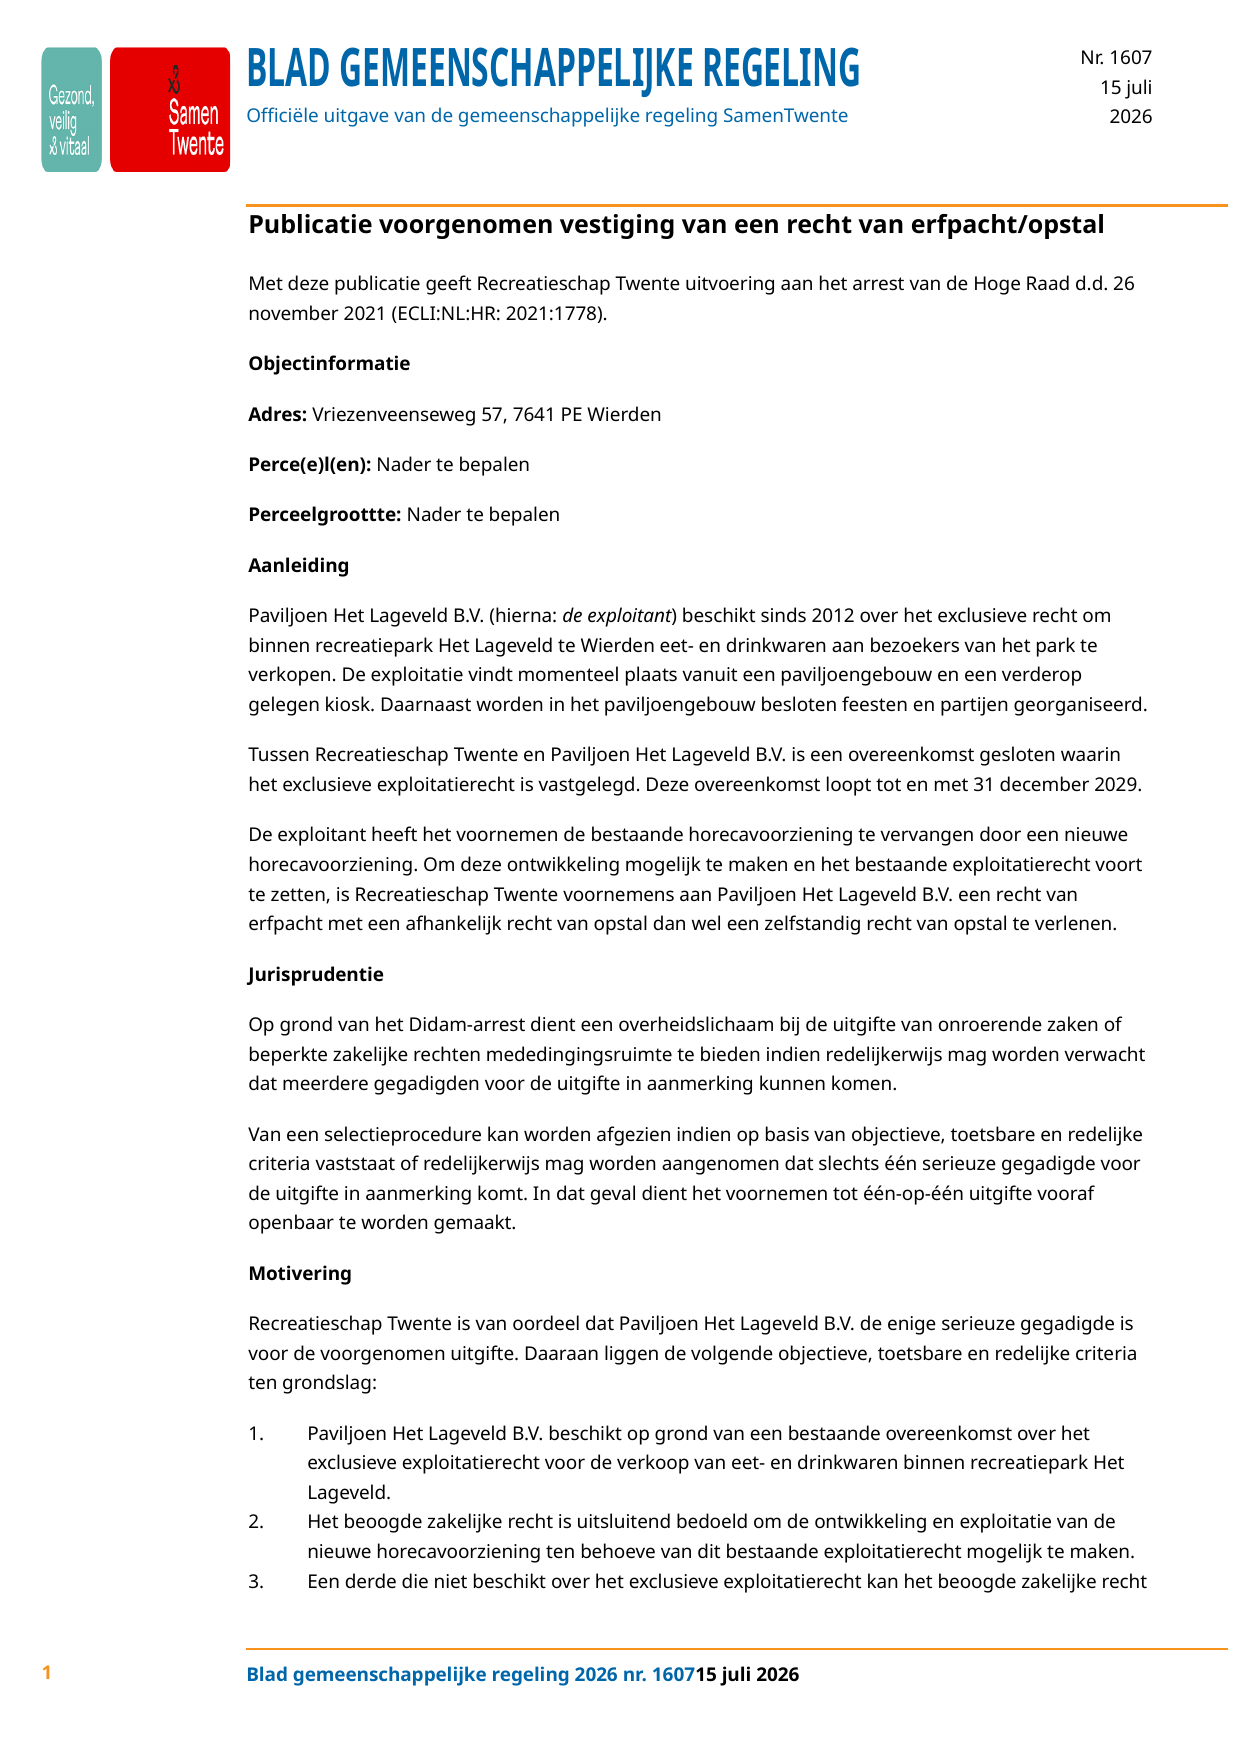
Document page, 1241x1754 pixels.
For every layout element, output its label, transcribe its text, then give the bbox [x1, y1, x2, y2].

list Het beoogde zakelijke recht is uitsluitend bedoeld om de ontwikkeling en exploitatie van de nieuwe horecavoorziening ten behoeve van dit bestaande exploitatierecht mogelijk te maken. [248, 1509, 1152, 1564]
text Met deze publicatie geeft Recreatieschap Twente uitvoering aan het arrest van de Hoge Raad d.d. 26 november 2021 (ECLI:NL:HR: 2021:1778). [248, 270, 1152, 326]
text Aanleiding [248, 552, 1152, 578]
text Van een selectieprocedure kan worden afgezien indien op basis van objectieve, toetsbare en redelijke criteria vaststaat of redelijkerwijs mag worden aangenomen dat slechts één serieuze gegadigde voor de uitgifte in aanmerking komt. In dat geval dient het voornemen tot één-op-één uitgifte vooraf openbaar te worden gemaakt. [248, 1121, 1152, 1235]
text Objectinformatie [248, 350, 1152, 376]
text Recreatieschap Twente is van oordeel dat Paviljoen Het Lageveld B.V. de enige serieuze gegadigde is voor de voorgenomen uitgifte. Daaraan liggen de volgende objectieve, toetsbare en redelijke criteria ten grondslag: [248, 1310, 1152, 1395]
picture [41, 47, 231, 172]
text Perceelgroottte: Nader te bepalen [248, 502, 1152, 527]
text Tussen Recreatieschap Twente en Paviljoen Het Lageveld B.V. is een overeenkomst gesloten waarin het exclusieve exploitatierecht is vastgelegd. Deze overeenkomst loopt tot en met 31 december 2029. [248, 742, 1152, 797]
text Adres: Vriezenveenseweg 57, 7641 PE Wierden [248, 401, 1152, 426]
text Publicatie voorgenomen vestiging van een recht van erfpacht/opstal [248, 207, 1152, 241]
text Jurisprudentie [248, 961, 1152, 986]
text Perce(e)l(en): Nader te bepalen [248, 451, 1152, 477]
text Op grond van het Didam-arrest dient een overheidslichaam bij de uitgifte van onroerende zaken of beperkte zakelijke rechten mededingingsruimte te bieden indien redelijkerwijs mag worden verwacht dat meerdere gegadigden voor de uitgifte in aanmerking kunnen komen. [248, 1011, 1152, 1096]
text Paviljoen Het Lageveld B.V. (hierna: de exploitant) beschikt sinds 2012 over het exclusieve recht om binnen recreatiepark Het Lageveld te Wierden eet- en drinkwaren aan bezoekers van het park te verkopen. De exploitatie vindt momenteel plaats vanuit een paviljoengebouw en een verderop gelegen kiosk. Daarnaast worden in het paviljoengebouw besloten feesten en partijen georganiseerd. [248, 602, 1152, 717]
text Motivering [248, 1260, 1152, 1286]
list Paviljoen Het Lageveld B.V. beschikt op grond van een bestaande overeenkomst over het exclusieve exploitatierecht voor de verkoop van eet- en drinkwaren binnen recreatiepark Het Lageveld. [248, 1420, 1152, 1505]
list Een derde die niet beschikt over het exclusieve exploitatierecht kan het beoogde zakelijke recht [248, 1568, 1152, 1593]
text De exploitant heeft het voornemen de bestaande horecavoorziening te vervangen door een nieuwe horecavoorziening. Om deze ontwikkeling mogelijk te maken en het bestaande exploitatierecht voort te zetten, is Recreatieschap Twente voornemens aan Paviljoen Het Lageveld B.V. een recht van erfpacht met een afhankelijk recht van opstal dan wel een zelfstandig recht van opstal te verlenen. [248, 822, 1152, 936]
